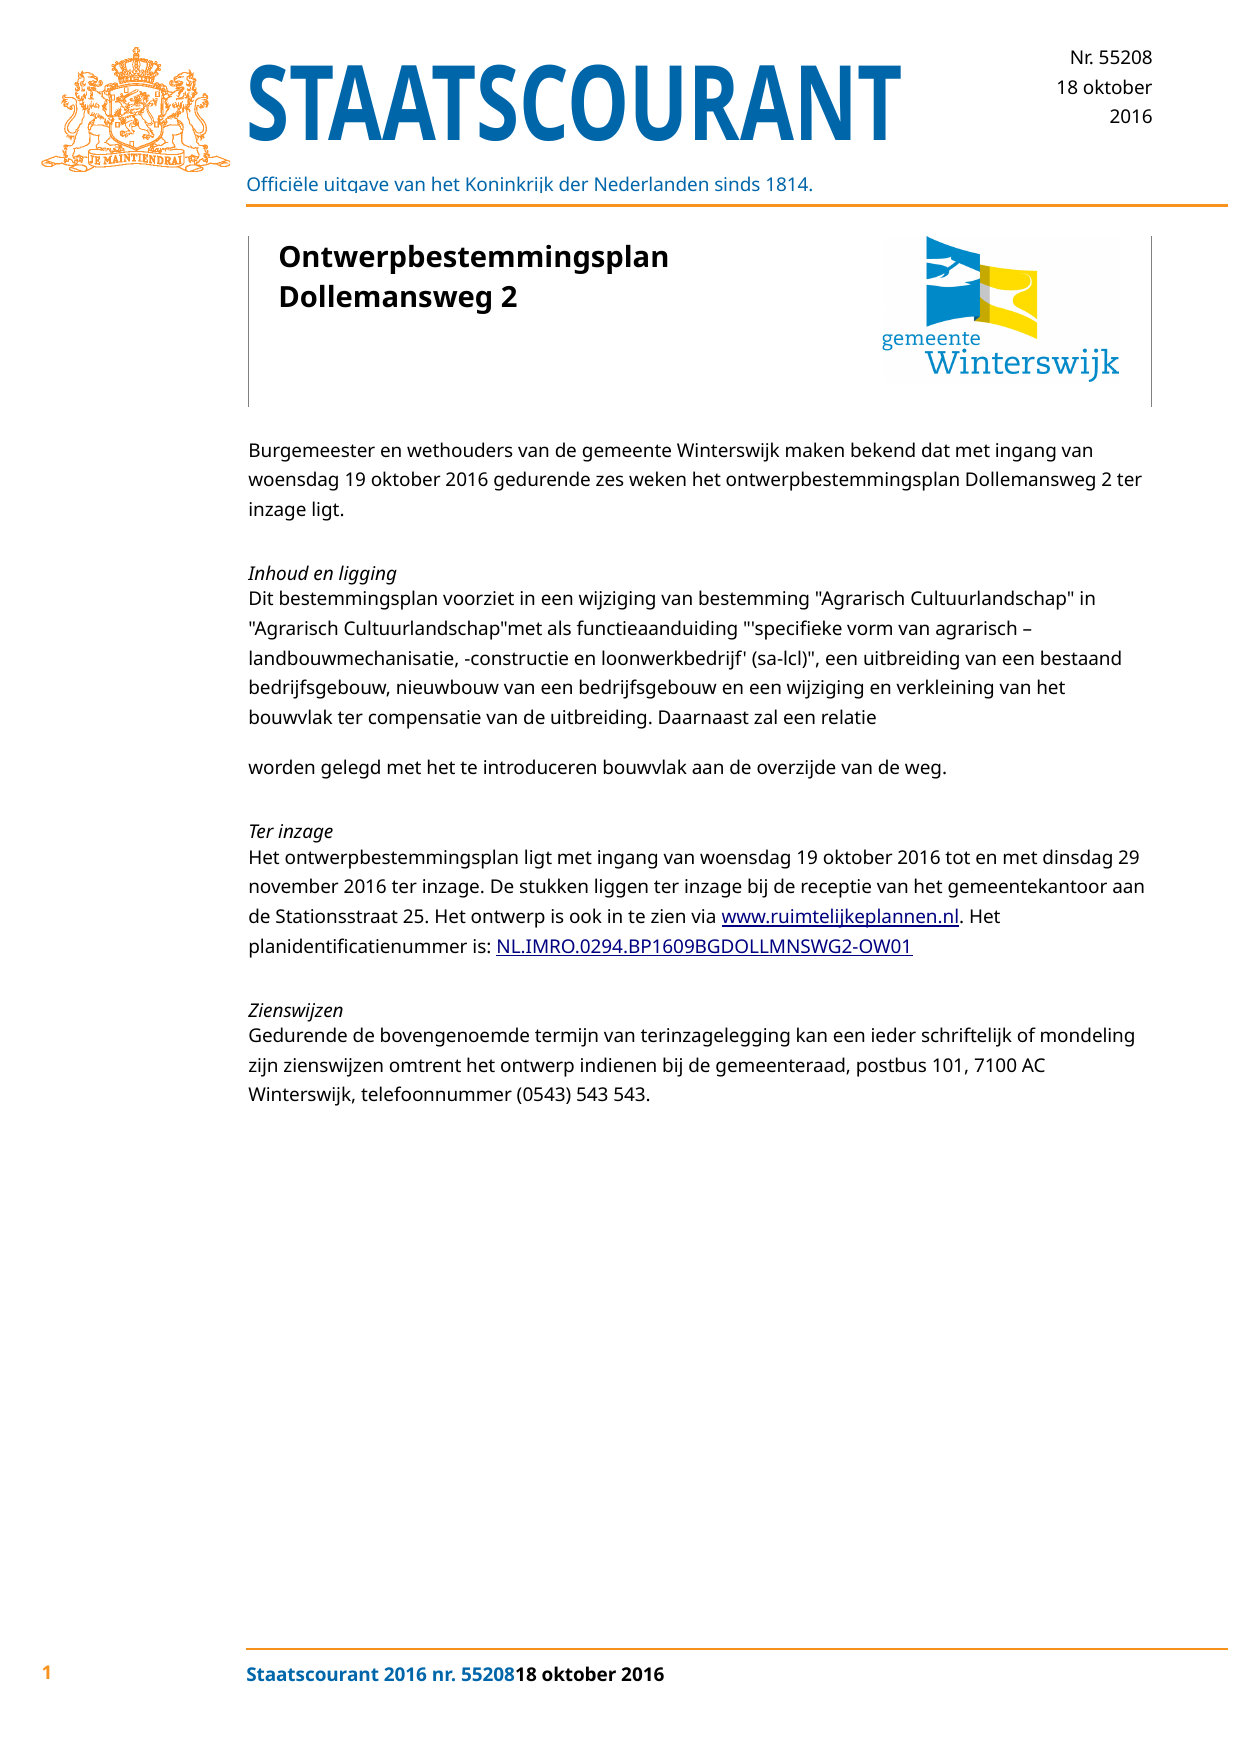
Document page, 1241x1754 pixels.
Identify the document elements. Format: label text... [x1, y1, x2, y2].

text Dit bestemmingsplan voorziet in een wijziging van bestemming "Agrarisch Cultuurlandschap" in "Agrarisch Cultuurlandschap"met als functieaanduiding "'specifieke vorm van agrarisch – landbouwmechanisatie, -constructie en loonwerkbedrijf' (sa-lcl)", een uitbreiding van een bestaand bedrijfsgebouw, nieuwbouw van een bedrijfsgebouw en een wijziging en verkleining van het bouwvlak ter compensatie van de uitbreiding. Daarnaast zal een relatie [248, 586, 1152, 730]
text Het ontwerpbestemmingsplan ligt met ingang van woensdag 19 oktober 2016 tot en met dinsdag 29 november 2016 ter inzage. De stukken liggen ter inzage bij de receptie van het gemeentekantoor aan de Stationsstraat 25. Het ontwerp is ook in te zien via www.ruimtelijkeplannen.nl. Het planidentificatienummer is: NL.IMRO.0294.BP1609BGDOLLMNSWG2-OW01 [248, 844, 1152, 958]
table_header [850, 236, 1151, 407]
text Inhoud en ligging [248, 560, 1152, 586]
text Zienswijzen [248, 997, 1152, 1022]
text worden gelegd met het te introduceren bouwvlak aan de overzijde van de weg. [248, 754, 1152, 780]
picture [41, 47, 231, 172]
picture [882, 236, 1119, 382]
text Gedurende de bovengenoemde termijn van terinzagelegging kan een ieder schriftelijk of mondeling zijn zienswijzen omtrent het ontwerp indienen bij de gemeenteraad, postbus 101, 7100 AC Winterswijk, telefoonnummer (0543) 543 543. [248, 1022, 1152, 1107]
text Burgemeester en wethouders van de gemeente Winterswijk maken bekend dat met ingang van woensdag 19 oktober 2016 gedurende zes weken het ontwerpbestemmingsplan Dollemansweg 2 ter inzage ligt. [248, 437, 1152, 522]
text Ter inzage [248, 818, 1152, 844]
table_header Ontwerpbestemmingsplan Dollemansweg 2 [249, 236, 850, 407]
picture [1111, 360, 1119, 371]
